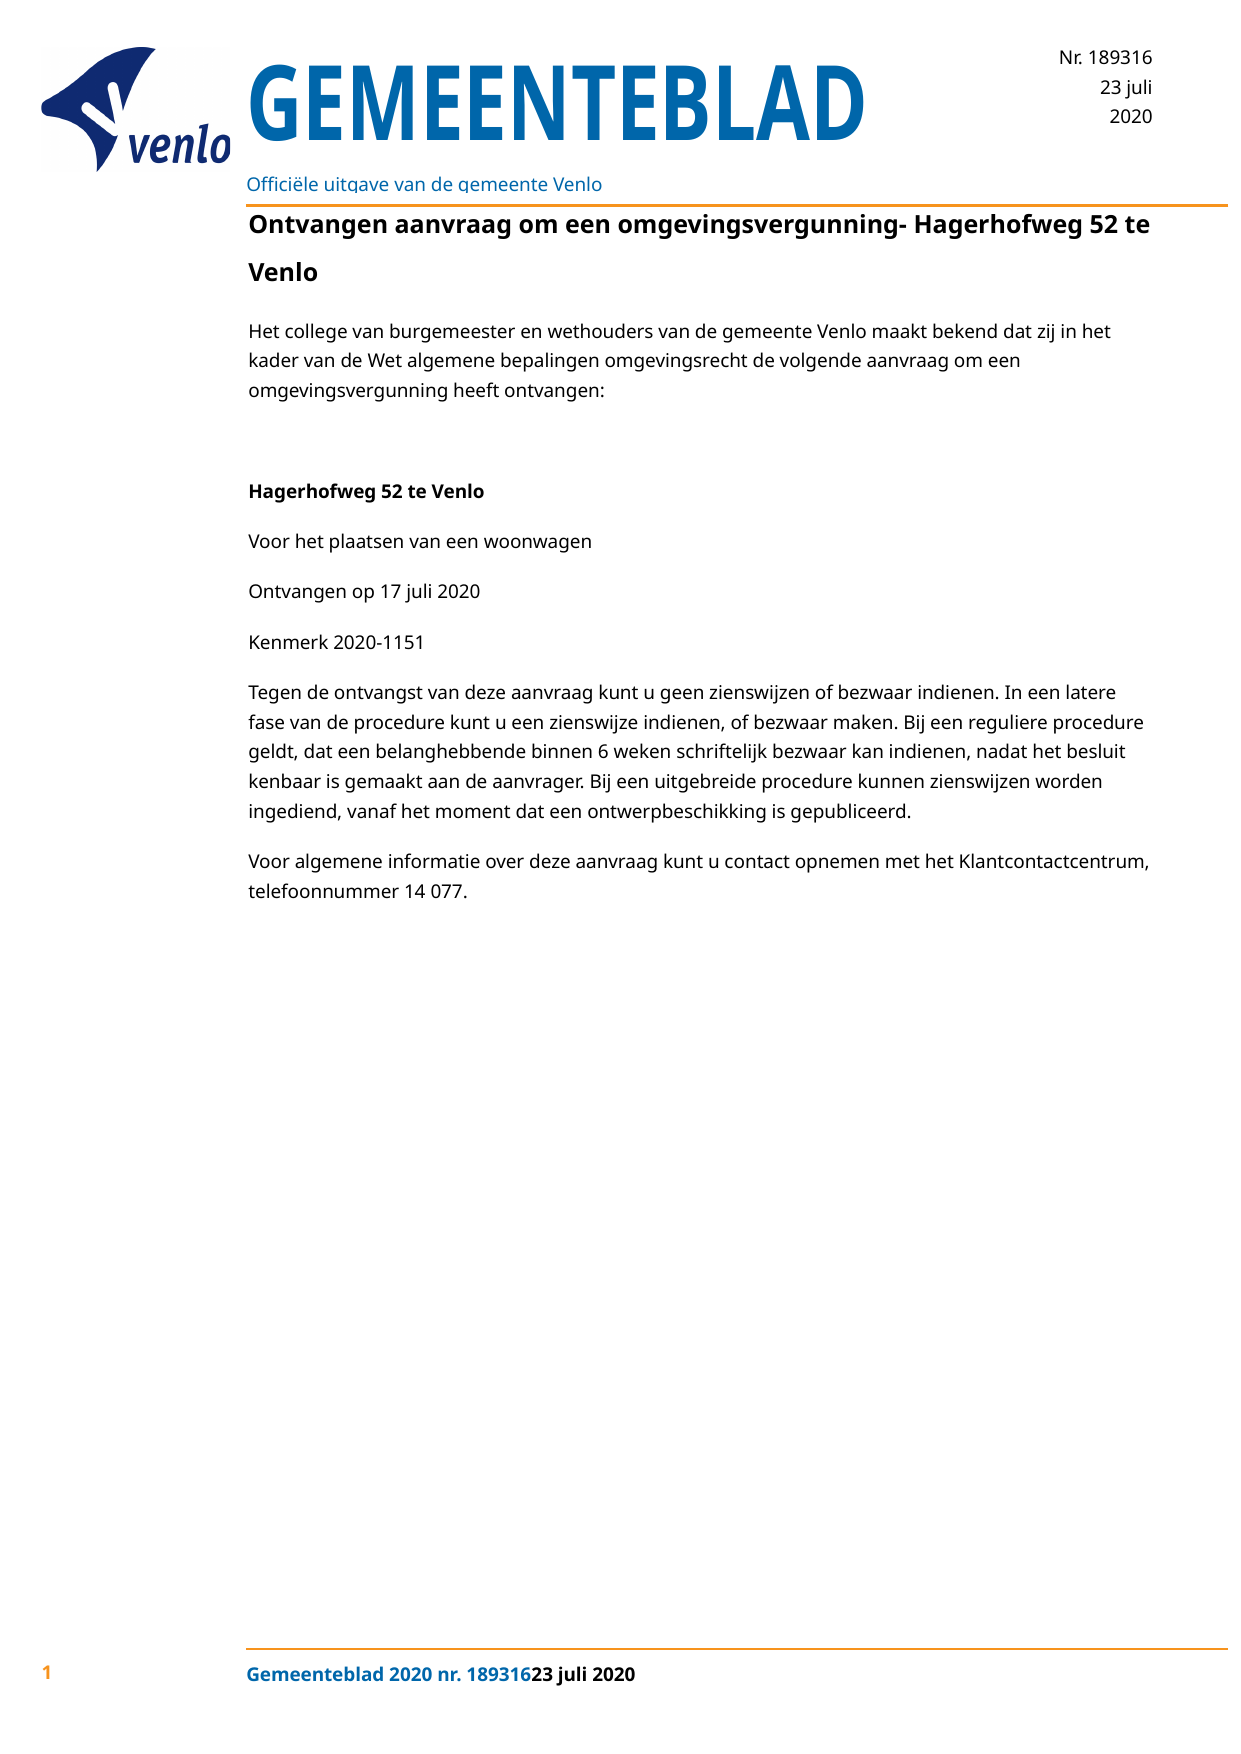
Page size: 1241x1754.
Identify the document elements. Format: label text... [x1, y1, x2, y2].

text Ontvangen aanvraag om een omgevingsvergunning- Hagerhofweg 52 te Venlo [248, 207, 1152, 288]
text Hagerhofweg 52 te Venlo [248, 478, 1152, 504]
text Voor algemene informatie over deze aanvraag kunt u contact opnemen met het Klantcontactcentrum, telefoonnummer 14 077. [248, 848, 1152, 904]
picture [41, 47, 231, 172]
text Het college van burgemeester en wethouders van de gemeente Venlo maakt bekend dat zij in het kader van de Wet algemene bepalingen omgevingsrecht de volgende aanvraag om een omgevingsvergunning heeft ontvangen: [248, 318, 1152, 403]
text Voor het plaatsen van een woonwagen [248, 528, 1152, 554]
text Tegen de ontvangst van deze aanvraag kunt u geen zienswijzen of bezwaar indienen. In een latere fase van de procedure kunt u een zienswijze indienen, of bezwaar maken. Bij een reguliere procedure geldt, dat een belanghebbende binnen 6 weken schriftelijk bezwaar kan indienen, nadat het besluit kenbaar is gemaakt aan de aanvrager. Bij een uitgebreide procedure kunnen zienswijzen worden ingediend, vanaf het moment dat een ontwerpbeschikking is gepubliceerd. [248, 679, 1152, 824]
text Kenmerk 2020-1151 [248, 629, 1152, 655]
text Ontvangen op 17 juli 2020 [248, 579, 1152, 604]
